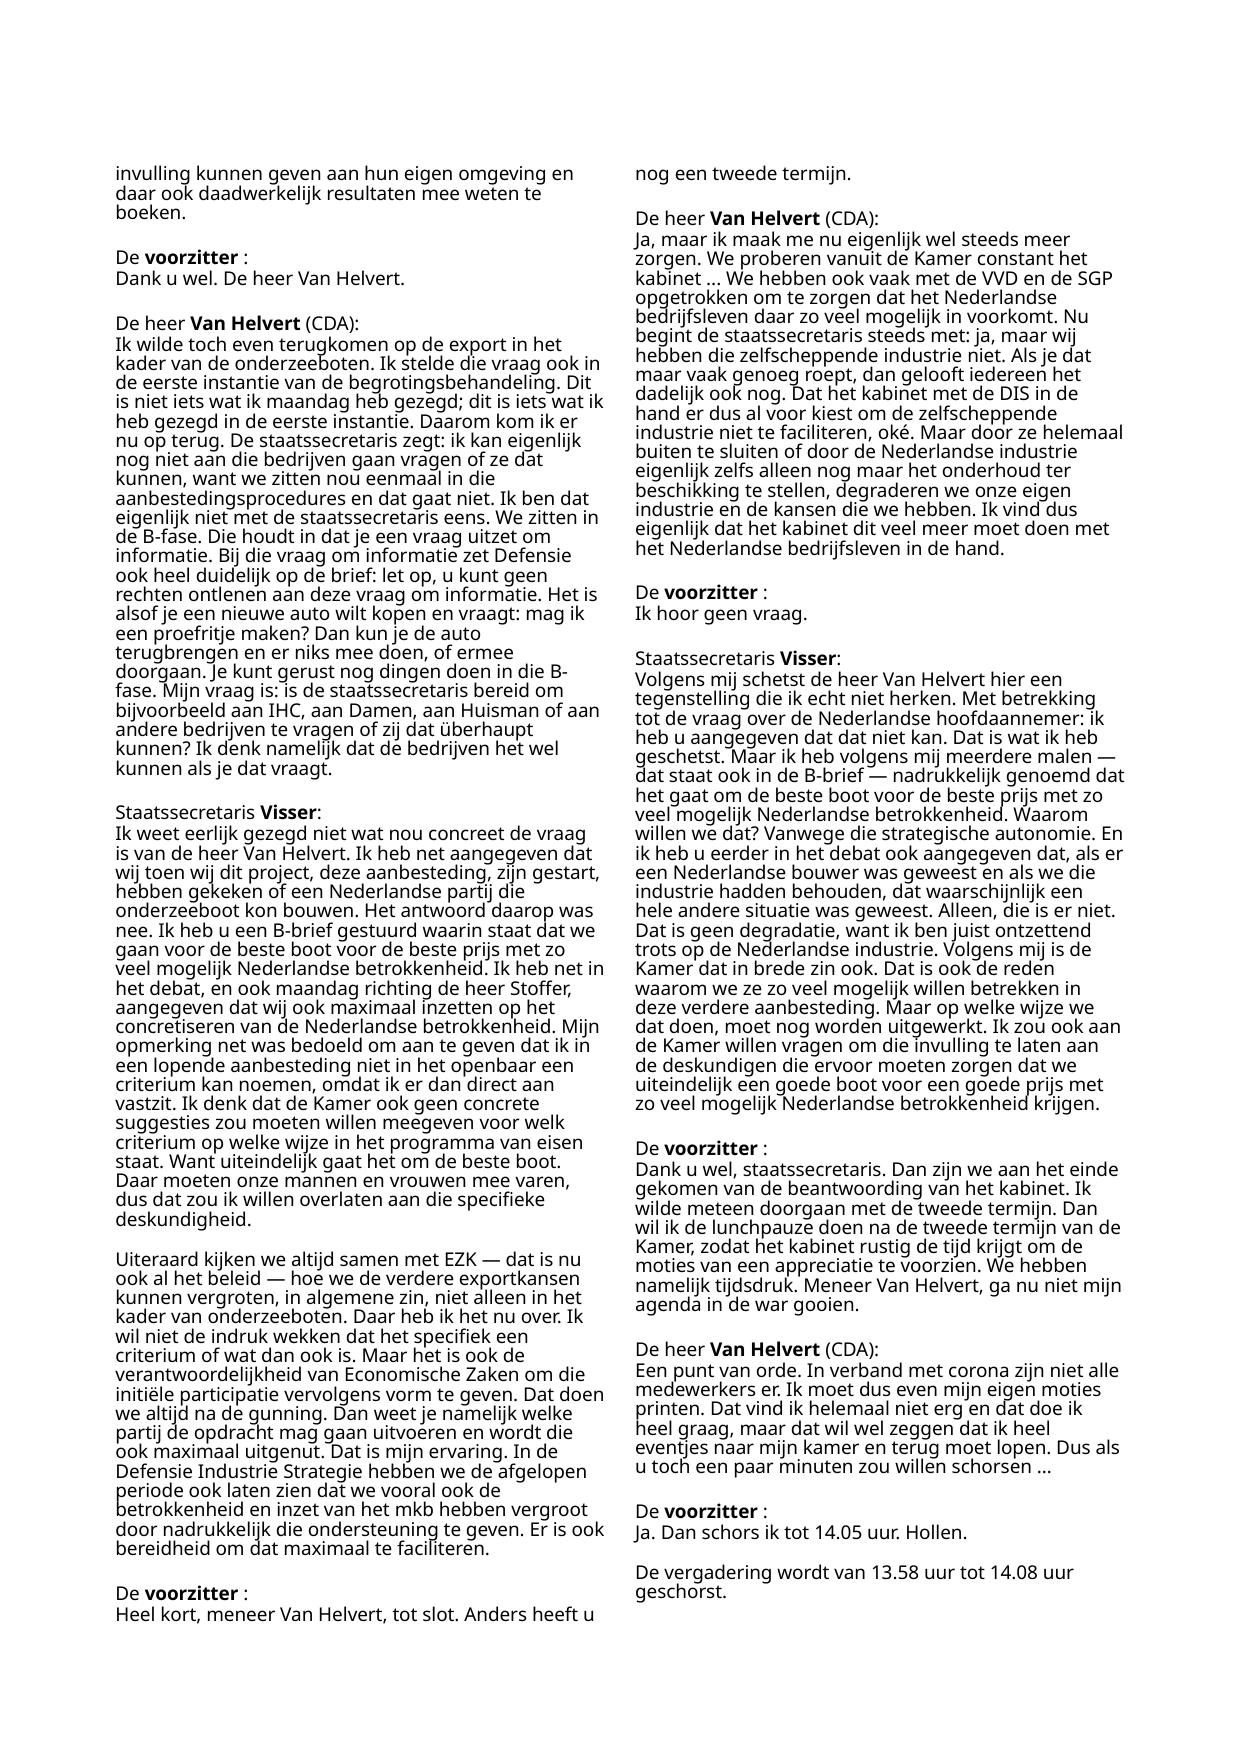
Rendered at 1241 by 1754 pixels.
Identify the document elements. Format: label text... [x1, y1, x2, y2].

text Dank u wel, staatssecretaris. Dan zijn we aan het einde gekomen van de beantwoording van het kabinet. Ik wilde meteen doorgaan met de tweede termijn. Dan wil ik de lunchpauze doen na de tweede termijn van de Kamer, zodat het kabinet rustig de tijd krijgt om de moties van een appreciatie te voorzien. We hebben namelijk tijdsdruk. Meneer Van Helvert, ga nu niet mijn agenda in de war gooien. [635, 1161, 1125, 1315]
text Ik weet eerlijk gezegd niet wat nou concreet de vraag is van de heer Van Helvert. Ik heb net aangegeven dat wij toen wij dit project, deze aanbesteding, zijn gestart, hebben gekeken of een Nederlandse partij die onderzeeboot kon bouwen. Het antwoord daarop was nee. Ik heb u een B-brief gestuurd waarin staat dat we gaan voor de beste boot voor de beste prijs met zo veel mogelijk Nederlandse betrokkenheid. Ik heb net in het debat, en ook maandag richting de heer Stoffer, aangegeven dat wij ook maximaal inzetten op het concretiseren van de Nederlandse betrokkenheid. Mijn opmerking net was bedoeld om aan te geven dat ik in een lopende aanbesteding niet in het openbaar een criterium kan noemen, omdat ik er dan direct aan vastzit. Ik denk dat de Kamer ook geen concrete suggesties zou moeten willen meegeven voor welk criterium op welke wijze in het programma van eisen staat. Want uiteindelijk gaat het om de beste boot. Daar moeten onze mannen en vrouwen mee varen, dus dat zou ik willen overlaten aan die specifieke deskundigheid. [115, 825, 605, 1230]
text nog een tweede termijn. [635, 165, 1125, 184]
text De vergadering wordt van 13.58 uur tot 14.08 uur geschorst. [635, 1564, 1125, 1602]
text De voorzitter : [635, 1135, 1125, 1161]
text De heer Van Helvert (CDA): [635, 1336, 1125, 1362]
text invulling kunnen geven aan hun eigen omgeving en daar ook daadwerkelijk resultaten mee weten te boeken. [115, 165, 605, 223]
text Uiteraard kijken we altijd samen met EZK — dat is nu ook al het beleid — hoe we de verdere exportkansen kunnen vergroten, in algemene zin, niet alleen in het kader van onderzeeboten. Daar heb ik het nu over. Ik wil niet de indruk wekken dat het specifiek een criterium of wat dan ook is. Maar het is ook de verantwoordelijkheid van Economische Zaken om die initiële participatie vervolgens vorm te geven. Dat doen we altijd na de gunning. Dan weet je namelijk welke partij de opdracht mag gaan uitvoeren en wordt die ook maximaal uitgenut. Dat is mijn ervaring. In de Defensie Industrie Strategie hebben we de afgelopen periode ook laten zien dat we vooral ook de betrokkenheid en inzet van het mkb hebben vergroot door nadrukkelijk die ondersteuning te geven. Er is ook bereidheid om dat maximaal te faciliteren. [115, 1251, 605, 1559]
text Heel kort, meneer Van Helvert, tot slot. Anders heeft u [115, 1606, 605, 1625]
text Een punt van orde. In verband met corona zijn niet alle medewerkers er. Ik moet dus even mijn eigen moties printen. Dat vind ik helemaal niet erg en dat doe ik heel graag, maar dat wil wel zeggen dat ik heel eventjes naar mijn kamer en terug moet lopen. Dus als u toch een paar minuten zou willen schorsen … [635, 1362, 1125, 1477]
text De voorzitter : [635, 1498, 1125, 1524]
text Ik wilde toch even terugkomen op de export in het kader van de onderzeeboten. Ik stelde die vraag ook in de eerste instantie van de begrotingsbehandeling. Dit is niet iets wat ik maandag heb gezegd; dit is iets wat ik heb gezegd in de eerste instantie. Daarom kom ik er nu op terug. De staatssecretaris zegt: ik kan eigenlijk nog niet aan die bedrijven gaan vragen of ze dat kunnen, want we zitten nou eenmaal in die aanbestedingsprocedures en dat gaat niet. Ik ben dat eigenlijk niet met de staatssecretaris eens. We zitten in de B-fase. Die houdt in dat je een vraag uitzet om informatie. Bij die vraag om informatie zet Defensie ook heel duidelijk op de brief: let op, u kunt geen rechten ontlenen aan deze vraag om informatie. Het is alsof je een nieuwe auto wilt kopen en vraagt: mag ik een proefritje maken? Dan kun je de auto terugbrengen en er niks mee doen, of ermee doorgaan. Je kunt gerust nog dingen doen in die B-fase. Mijn vraag is: is de staatssecretaris bereid om bijvoorbeeld aan IHC, aan Damen, aan Huisman of aan andere bedrijven te vragen of zij dat überhaupt kunnen? Ik denk namelijk dat de bedrijven het wel kunnen als je dat vraagt. [115, 336, 605, 779]
text De voorzitter : [635, 579, 1125, 605]
text Dank u wel. De heer Van Helvert. [115, 270, 605, 289]
text De voorzitter : [115, 244, 605, 270]
text Ik hoor geen vraag. [635, 605, 1125, 624]
text Volgens mij schetst de heer Van Helvert hier een tegenstelling die ik echt niet herken. Met betrekking tot de vraag over de Nederlandse hoofdaannemer: ik heb u aangegeven dat dat niet kan. Dat is wat ik heb geschetst. Maar ik heb volgens mij meerdere malen — dat staat ook in de B-brief — nadrukkelijk genoemd dat het gaat om de beste boot voor de beste prijs met zo veel mogelijk Nederlandse betrokkenheid. Waarom willen we dat? Vanwege die strategische autonomie. En ik heb u eerder in het debat ook aangegeven dat, als er een Nederlandse bouwer was geweest en als we die industrie hadden behouden, dat waarschijnlijk een hele andere situatie was geweest. Alleen, die is er niet. Dat is geen degradatie, want ik ben juist ontzettend trots op de Nederlandse industrie. Volgens mij is de Kamer dat in brede zin ook. Dat is ook de reden waarom we ze zo veel mogelijk willen betrekken in deze verdere aanbesteding. Maar op welke wijze we dat doen, moet nog worden uitgewerkt. Ik zou ook aan de Kamer willen vragen om die invulling te laten aan de deskundigen die ervoor moeten zorgen dat we uiteindelijk een goede boot voor een goede prijs met zo veel mogelijk Nederlandse betrokkenheid krijgen. [635, 671, 1125, 1114]
text De voorzitter : [115, 1580, 605, 1606]
text De heer Van Helvert (CDA): [115, 310, 605, 336]
text Staatssecretaris Visser: [635, 645, 1125, 671]
text Staatssecretaris Visser: [115, 799, 605, 825]
text De heer Van Helvert (CDA): [635, 205, 1125, 231]
text Ja, maar ik maak me nu eigenlijk wel steeds meer zorgen. We proberen vanuit de Kamer constant het kabinet ... We hebben ook vaak met de VVD en de SGP opgetrokken om te zorgen dat het Nederlandse bedrijfsleven daar zo veel mogelijk in voorkomt. Nu begint de staatssecretaris steeds met: ja, maar wij hebben die zelfscheppende industrie niet. Als je dat maar vaak genoeg roept, dan gelooft iedereen het dadelijk ook nog. Dat het kabinet met de DIS in de hand er dus al voor kiest om de zelfscheppende industrie niet te faciliteren, oké. Maar door ze helemaal buiten te sluiten of door de Nederlandse industrie eigenlijk zelfs alleen nog maar het onderhoud ter beschikking te stellen, degraderen we onze eigen industrie en de kansen die we hebben. Ik vind dus eigenlijk dat het kabinet dit veel meer moet doen met het Nederlandse bedrijfsleven in de hand. [635, 231, 1125, 559]
text Ja. Dan schors ik tot 14.05 uur. Hollen. [635, 1524, 1125, 1543]
